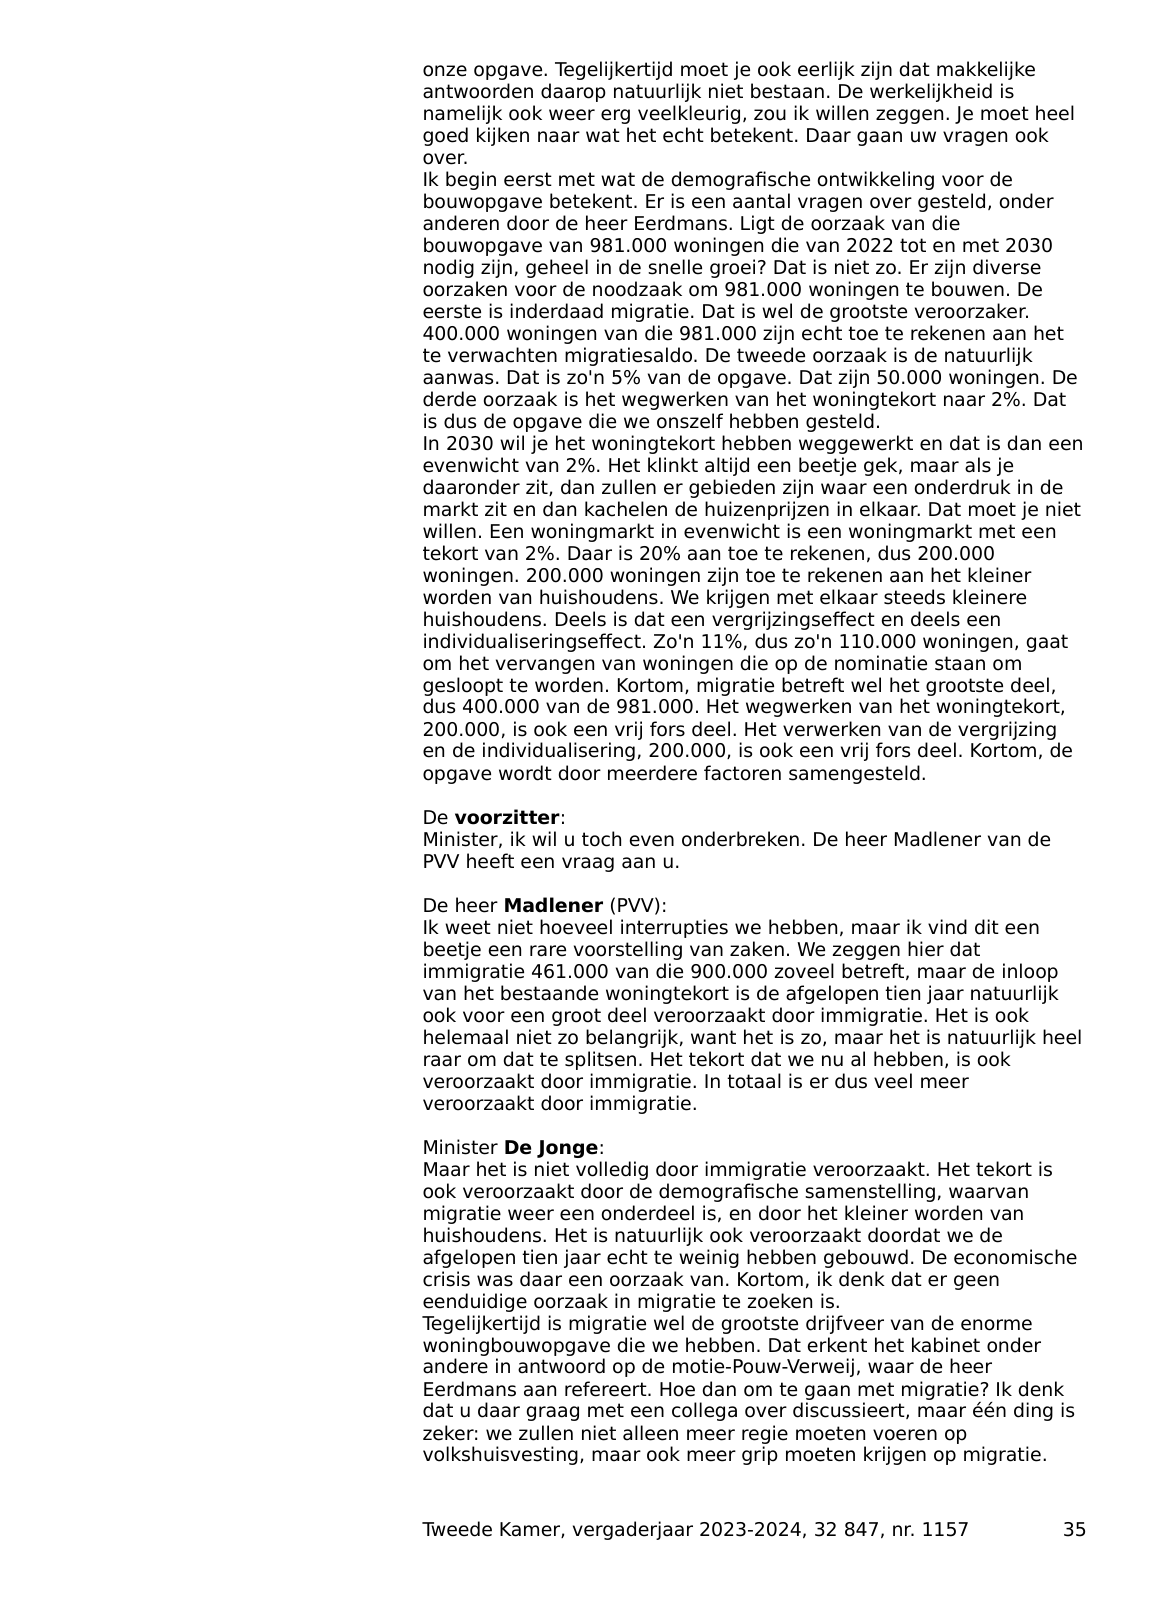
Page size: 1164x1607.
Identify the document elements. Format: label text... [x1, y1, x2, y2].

text Maar het is niet volledig door immigratie veroorzaakt. Het tekort is ook veroorzaakt door de demografische samenstelling, waarvan migratie weer een onderdeel is, en door het kleiner worden van huishoudens. Het is natuurlijk ook veroorzaakt doordat we de afgelopen tien jaar echt te weinig hebben gebouwd. De economische crisis was daar een oorzaak van. Kortom, ik denk dat er geen eenduidige oorzaak in migratie te zoeken is. [422, 1159, 1087, 1312]
text Minister, ik wil u toch even onderbreken. De heer Madlener van de PVV heeft een vraag aan u. [422, 828, 1087, 872]
text De heer Madlener (PVV): [422, 895, 1087, 917]
text Tegelijkertijd is migratie wel de grootste drijfveer van de enorme woningbouwopgave die we hebben. Dat erkent het kabinet onder andere in antwoord op de motie-Pouw-Verweij, waar de heer Eerdmans aan refereert. Hoe dan om te gaan met migratie? Ik denk dat u daar graag met een collega over discussieert, maar één ding is zeker: we zullen niet alleen meer regie moeten voeren op volkshuisvesting, maar ook meer grip moeten krijgen op migratie. [422, 1312, 1087, 1466]
text De voorzitter: [422, 807, 1087, 828]
text Ik weet niet hoeveel interrupties we hebben, maar ik vind dit een beetje een rare voorstelling van zaken. We zeggen hier dat immigratie 461.000 van die 900.000 zoveel betreft, maar de inloop van het bestaande woningtekort is de afgelopen tien jaar natuurlijk ook voor een groot deel veroorzaakt door immigratie. Het is ook helemaal niet zo belangrijk, want het is zo, maar het is natuurlijk heel raar om dat te splitsen. Het tekort dat we nu al hebben, is ook veroorzaakt door immigratie. In totaal is er dus veel meer veroorzaakt door immigratie. [422, 917, 1087, 1114]
text onze opgave. Tegelijkertijd moet je ook eerlijk zijn dat makkelijke antwoorden daarop natuurlijk niet bestaan. De werkelijkheid is namelijk ook weer erg veelkleurig, zou ik willen zeggen. Je moet heel goed kijken naar wat het echt betekent. Daar gaan uw vragen ook over. [422, 59, 1087, 169]
text Ik begin eerst met wat de demografische ontwikkeling voor de bouwopgave betekent. Er is een aantal vragen over gesteld, onder anderen door de heer Eerdmans. Ligt de oorzaak van die bouwopgave van 981.000 woningen die van 2022 tot en met 2030 nodig zijn, geheel in de snelle groei? Dat is niet zo. Er zijn diverse oorzaken voor de noodzaak om 981.000 woningen te bouwen. De eerste is inderdaad migratie. Dat is wel de grootste veroorzaker. 400.000 woningen van die 981.000 zijn echt toe te rekenen aan het te verwachten migratiesaldo. De tweede oorzaak is de natuurlijk aanwas. Dat is zo'n 5% van de opgave. Dat zijn 50.000 woningen. De derde oorzaak is het wegwerken van het woningtekort naar 2%. Dat is dus de opgave die we onszelf hebben gesteld. [422, 169, 1087, 433]
text In 2030 wil je het woningtekort hebben weggewerkt en dat is dan een evenwicht van 2%. Het klinkt altijd een beetje gek, maar als je daaronder zit, dan zullen er gebieden zijn waar een onderdruk in de markt zit en dan kachelen de huizenprijzen in elkaar. Dat moet je niet willen. Een woningmarkt in evenwicht is een woningmarkt met een tekort van 2%. Daar is 20% aan toe te rekenen, dus 200.000 woningen. 200.000 woningen zijn toe te rekenen aan het kleiner worden van huishoudens. We krijgen met elkaar steeds kleinere huishoudens. Deels is dat een vergrijzingseffect en deels een individualiseringseffect. Zo'n 11%, dus zo'n 110.000 woningen, gaat om het vervangen van woningen die op de nominatie staan om gesloopt te worden. Kortom, migratie betreft wel het grootste deel, dus 400.000 van de 981.000. Het wegwerken van het woningtekort, 200.000, is ook een vrij fors deel. Het verwerken van de vergrijzing en de individualisering, 200.000, is ook een vrij fors deel. Kortom, de opgave wordt door meerdere factoren samengesteld. [422, 433, 1087, 784]
text Minister De Jonge: [422, 1137, 1087, 1159]
